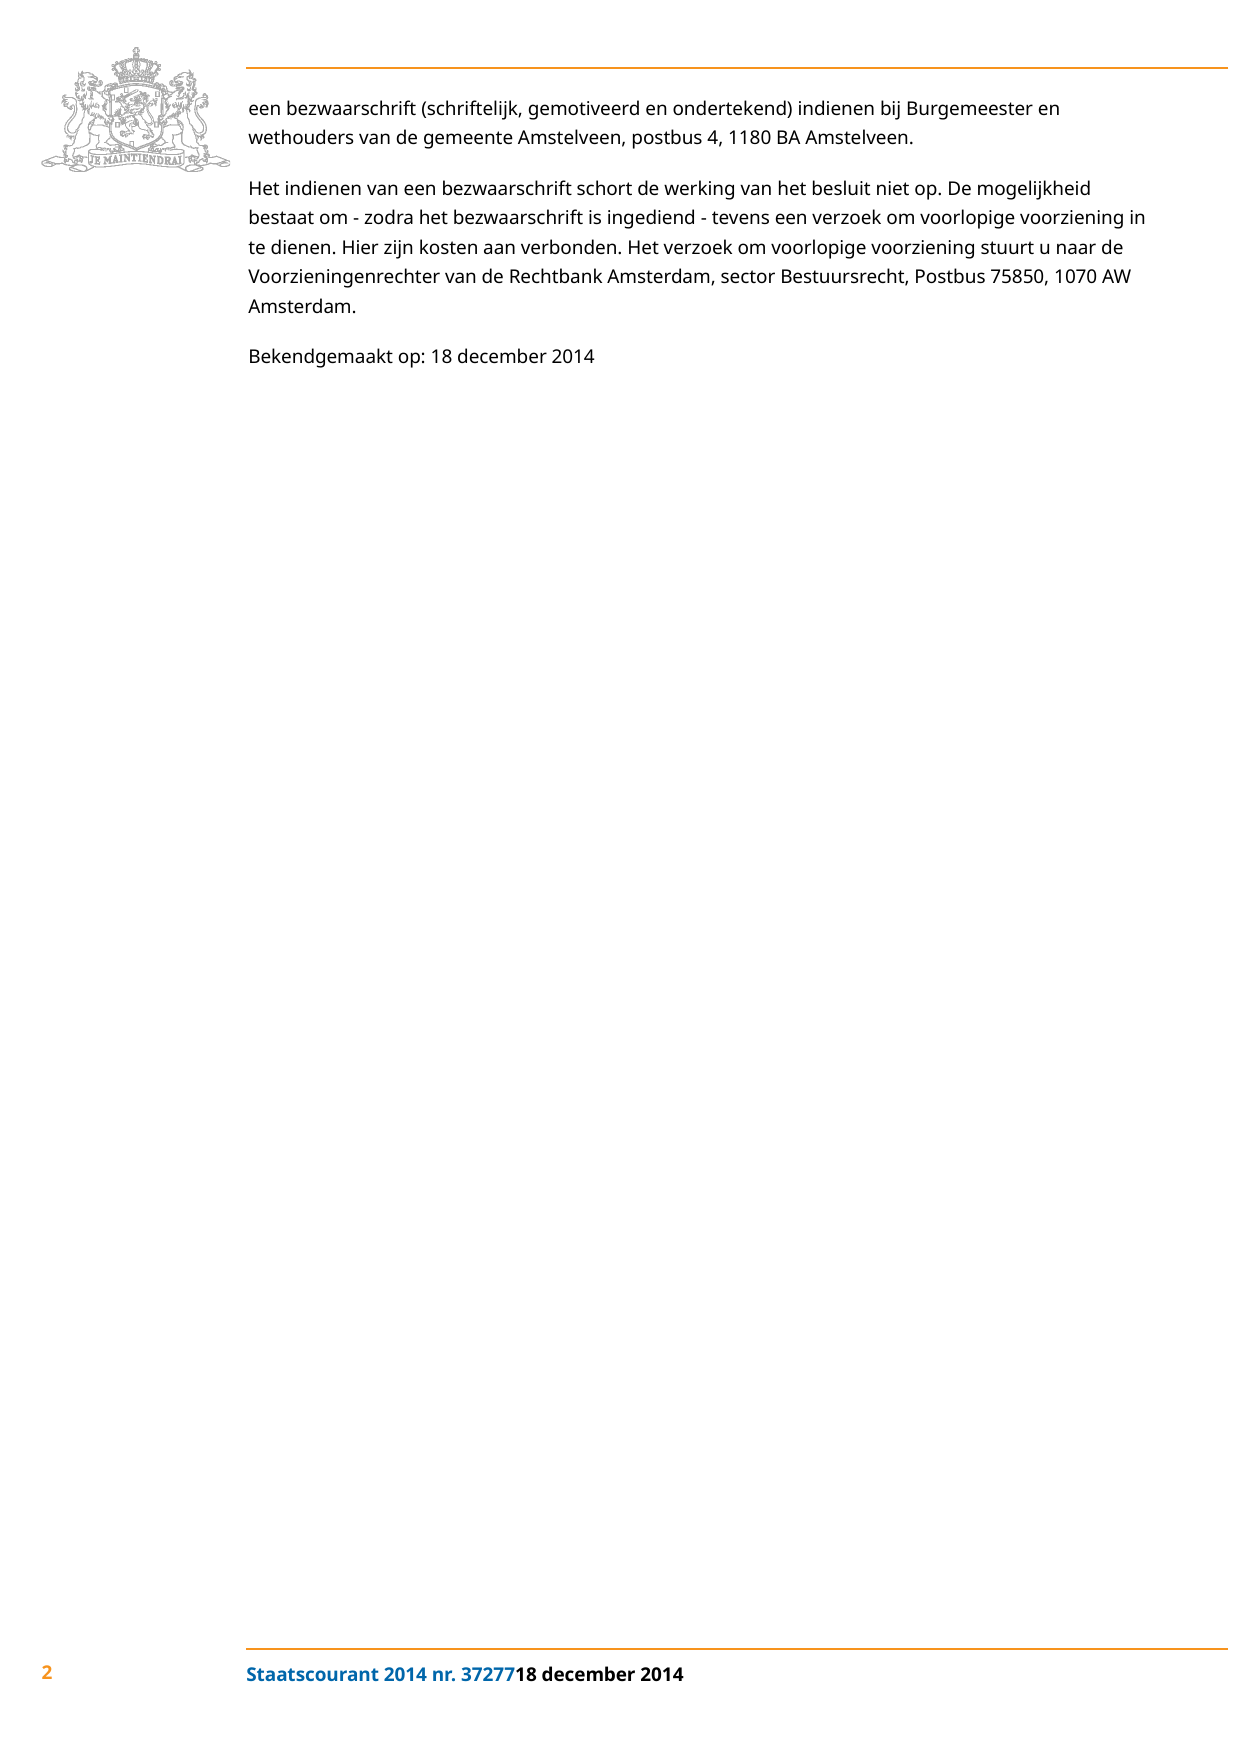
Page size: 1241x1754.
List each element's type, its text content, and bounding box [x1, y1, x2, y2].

text Het indienen van een bezwaarschrift schort de werking van het besluit niet op. De mogelijkheid bestaat om - zodra het bezwaarschrift is ingediend - tevens een verzoek om voorlopige voorziening in te dienen. Hier zijn kosten aan verbonden. Het verzoek om voorlopige voorziening stuurt u naar de Voorzieningenrechter van de Rechtbank Amsterdam, sector Bestuursrecht, Postbus 75850, 1070 AW Amsterdam. [248, 175, 1152, 319]
picture [41, 47, 231, 172]
text een bezwaarschrift (schriftelijk, gemotiveerd en ondertekend) indienen bij Burgemeester en wethouders van de gemeente Amstelveen, postbus 4, 1180 BA Amstelveen. [248, 95, 1152, 150]
text Bekendgemaakt op: 18 december 2014 [248, 343, 1152, 369]
